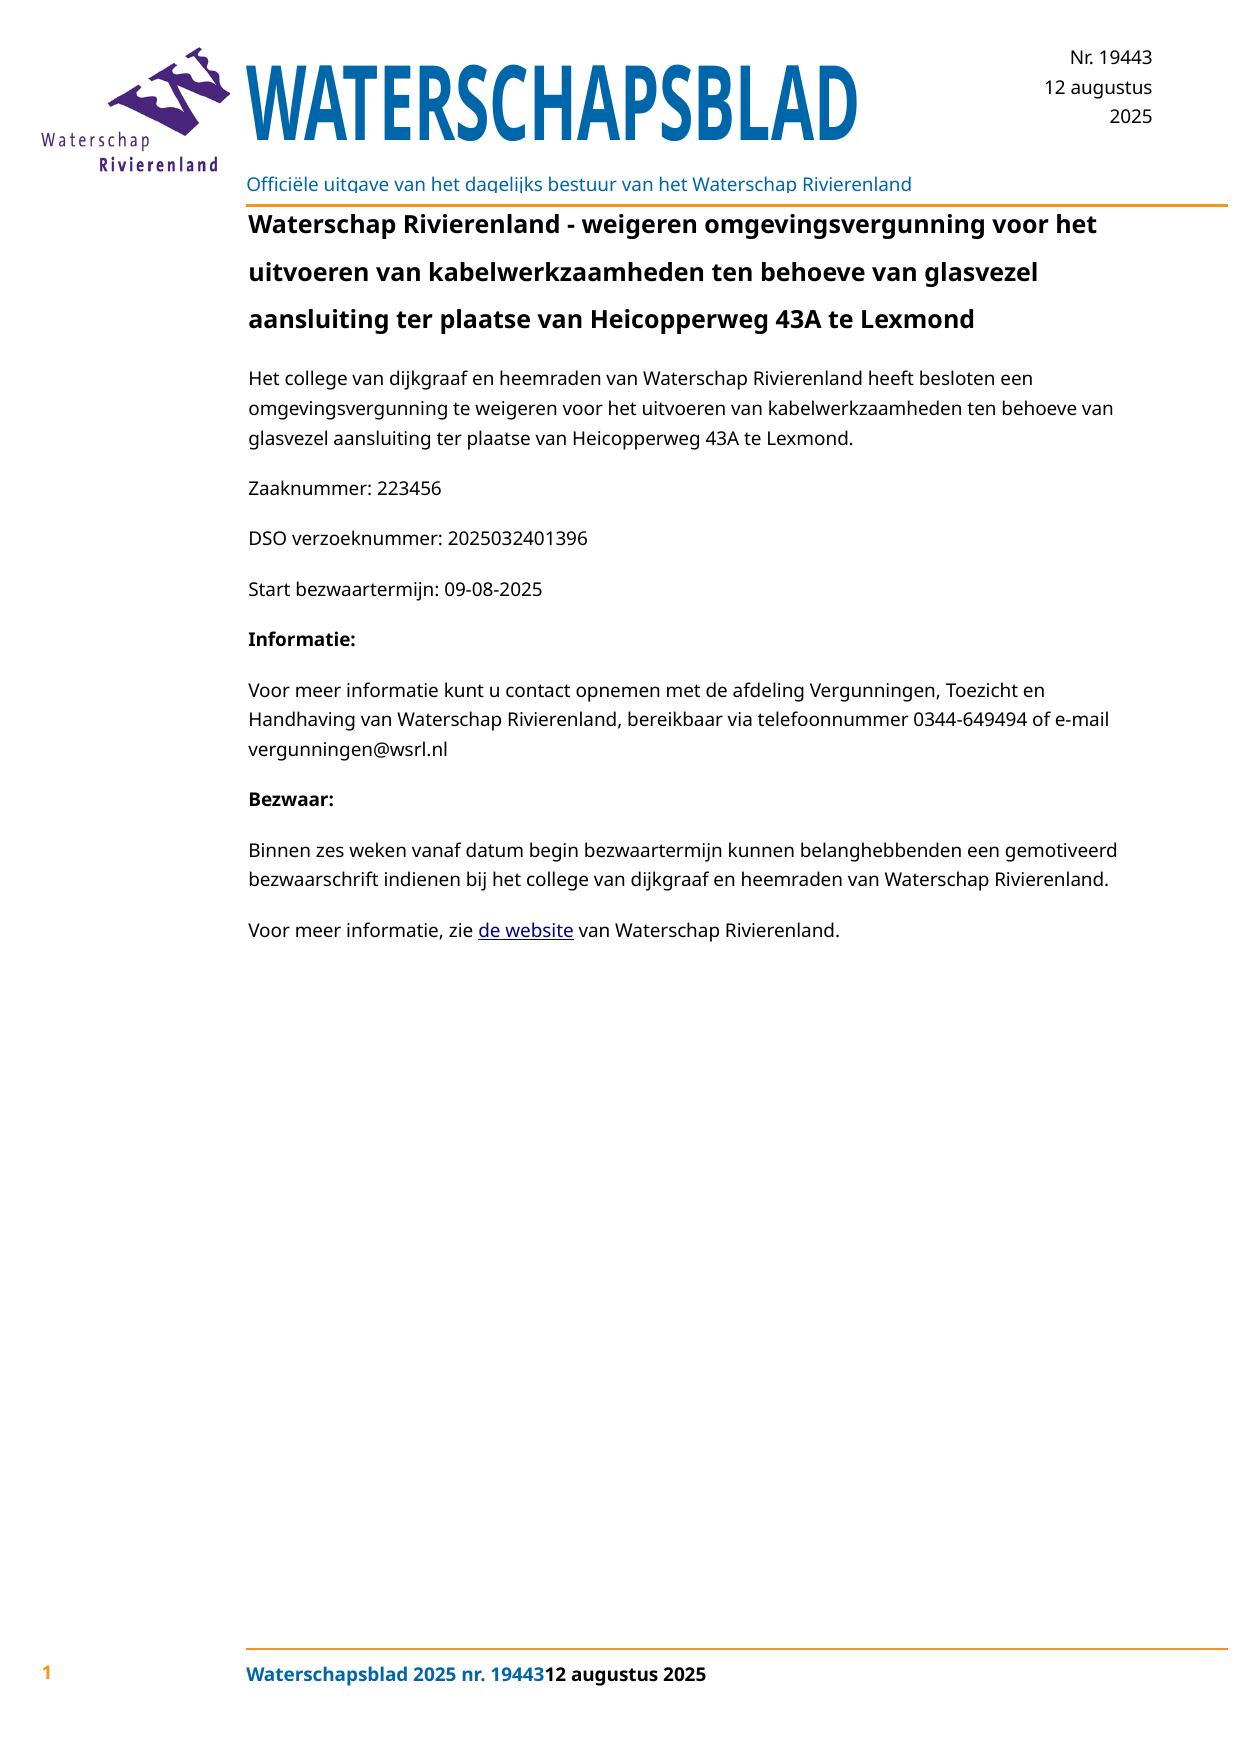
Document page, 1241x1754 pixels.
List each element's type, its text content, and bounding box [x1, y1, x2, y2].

text Binnen zes weken vanaf datum begin bezwaartermijn kunnen belanghebbenden een gemotiveerd bezwaarschrift indienen bij het college van dijkgraaf en heemraden van Waterschap Rivierenland. [248, 837, 1152, 892]
text Voor meer informatie kunt u contact opnemen met de afdeling Vergunningen, Toezicht en Handhaving van Waterschap Rivierenland, bereikbaar via telefoonnummer 0344-649494 of e-mail vergunningen@wsrl.nl [248, 677, 1152, 762]
text Bezwaar: [248, 786, 1152, 812]
text Informatie: [248, 626, 1152, 652]
text Het college van dijkgraaf en heemraden van Waterschap Rivierenland heeft besloten een omgevingsvergunning te weigeren voor het uitvoeren van kabelwerkzaamheden ten behoeve van glasvezel aansluiting ter plaatse van Heicopperweg 43A te Lexmond. [248, 366, 1152, 450]
text Zaaknummer: 223456 [248, 475, 1152, 501]
text DSO verzoeknummer: 2025032401396 [248, 526, 1152, 551]
text Voor meer informatie, zie de website van Waterschap Rivierenland. [248, 917, 1152, 942]
text Start bezwaartermijn: 09-08-2025 [248, 576, 1152, 602]
picture [41, 47, 231, 172]
text Waterschap Rivierenland - weigeren omgevingsvergunning voor het uitvoeren van kabelwerkzaamheden ten behoeve van glasvezel aansluiting ter plaatse van Heicopperweg 43A te Lexmond [248, 207, 1152, 336]
